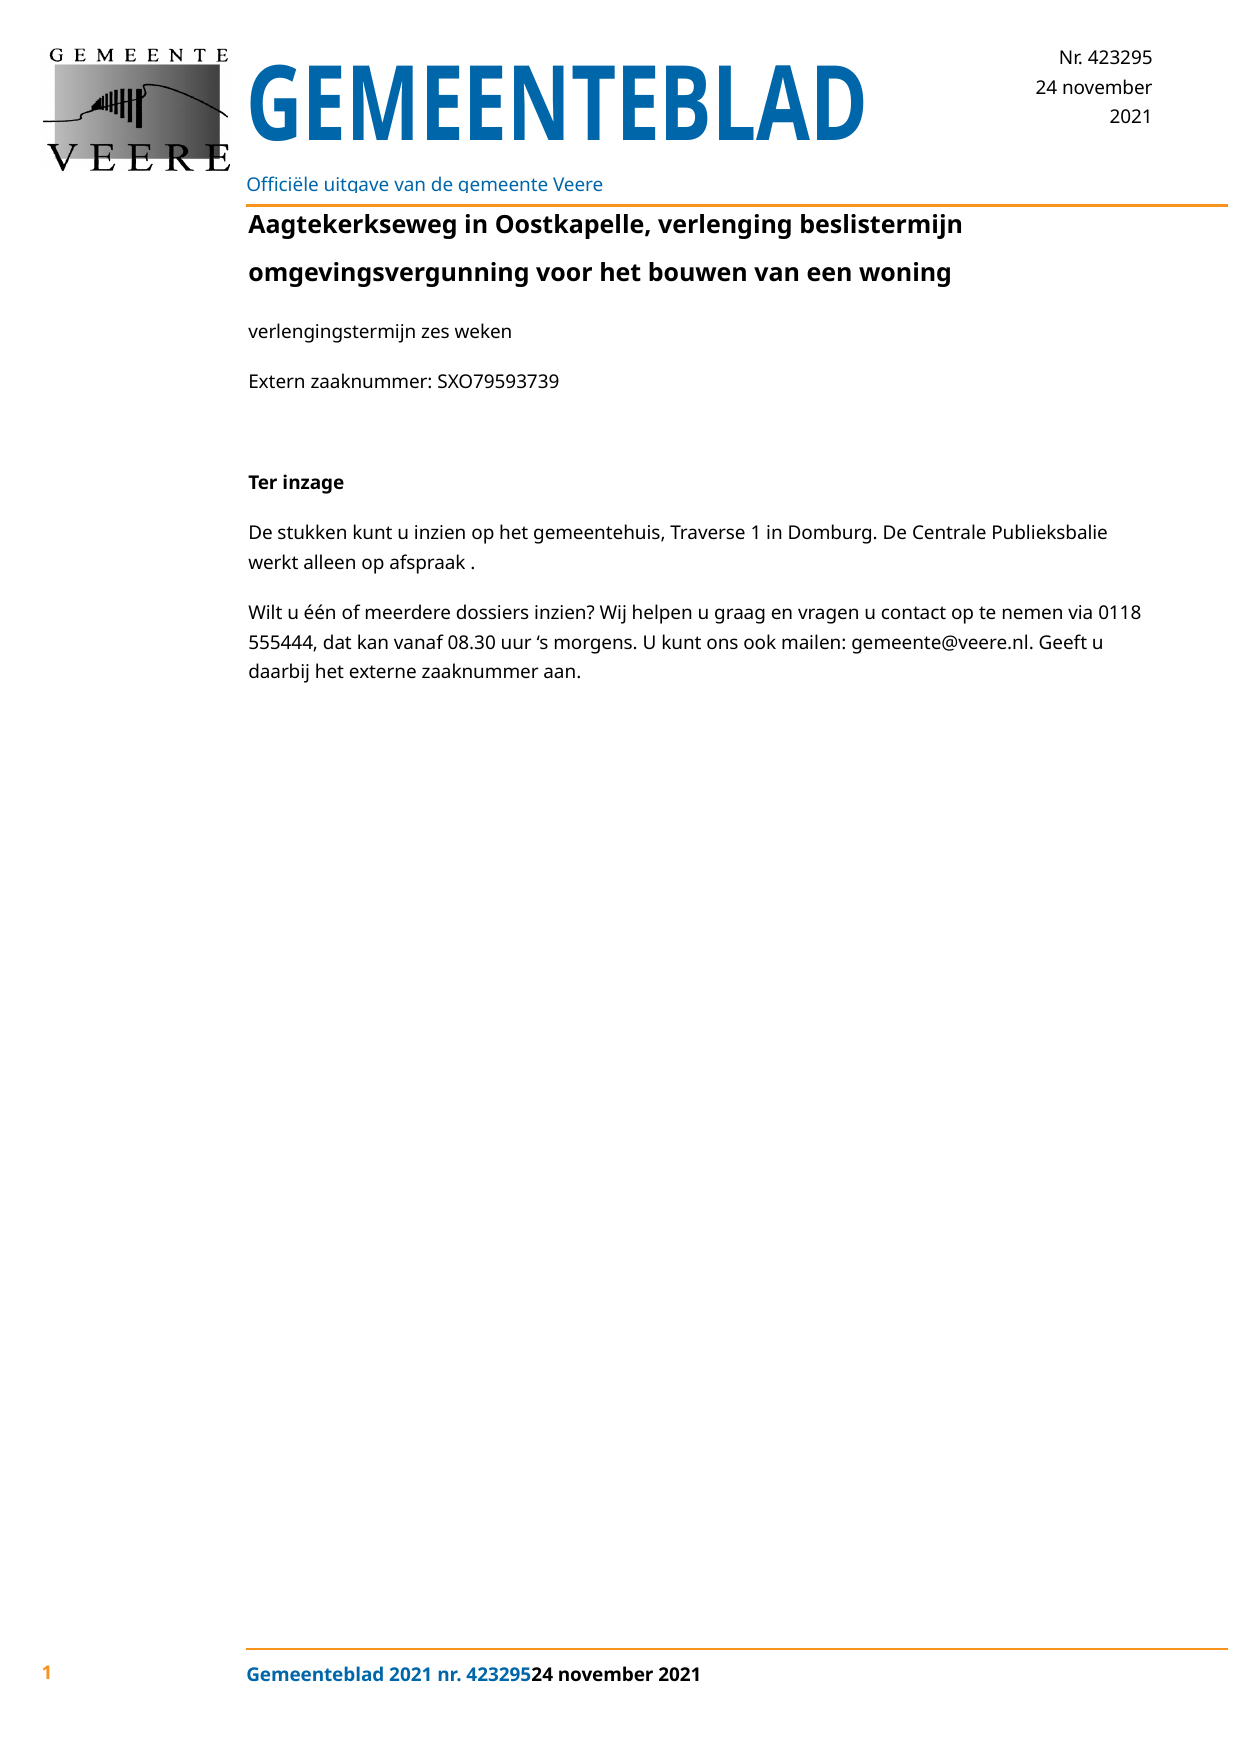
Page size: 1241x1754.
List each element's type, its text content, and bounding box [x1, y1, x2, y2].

picture [41, 47, 231, 172]
text Ter inzage [248, 469, 1152, 495]
text Extern zaaknummer: SXO79593739 [248, 368, 1152, 394]
text Aagtekerkseweg in Oostkapelle, verlenging beslistermijn omgevingsvergunning voor het bouwen van een woning [248, 207, 1152, 288]
text De stukken kunt u inzien op het gemeentehuis, Traverse 1 in Domburg. De Centrale Publieksbalie werkt alleen op afspraak . [248, 519, 1152, 575]
text verlengingstermijn zes weken [248, 318, 1152, 344]
text Wilt u één of meerdere dossiers inzien? Wij helpen u graag en vragen u contact op te nemen via 0118 555444, dat kan vanaf 08.30 uur ‘s morgens. U kunt ons ook mailen: gemeente@veere.nl. Geeft u daarbij het externe zaaknummer aan. [248, 599, 1152, 684]
